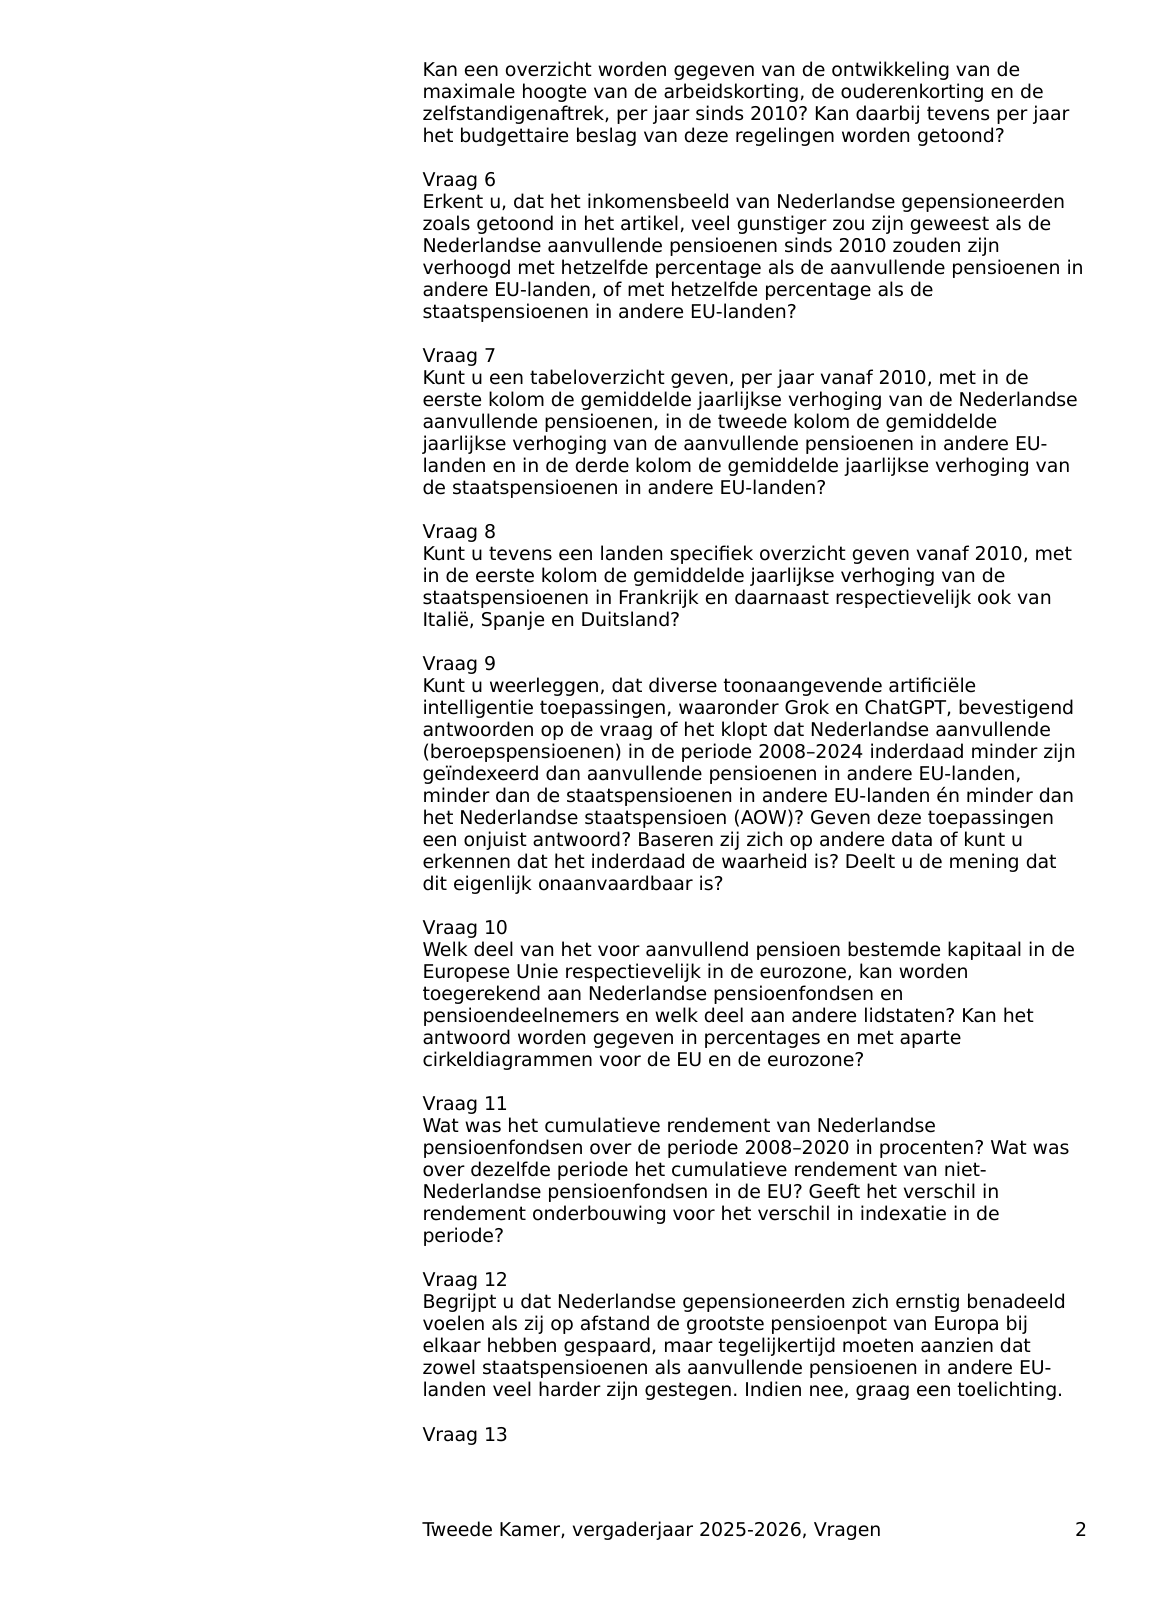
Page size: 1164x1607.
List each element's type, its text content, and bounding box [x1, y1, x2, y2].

text Begrijpt u dat Nederlandse gepensioneerden zich ernstig benadeeld voelen als zij op afstand de grootste pensioenpot van Europa bij elkaar hebben gespaard, maar tegelijkertijd moeten aanzien dat zowel staatspensioenen als aanvullende pensioenen in andere EU-landen veel harder zijn gestegen. Indien nee, graag een toelichting. [422, 1291, 1087, 1401]
text Erkent u, dat het inkomensbeeld van Nederlandse gepensioneerden zoals getoond in het artikel, veel gunstiger zou zijn geweest als de Nederlandse aanvullende pensioenen sinds 2010 zouden zijn verhoogd met hetzelfde percentage als de aanvullende pensioenen in andere EU-landen, of met hetzelfde percentage als de staatspensioenen in andere EU-landen? [422, 191, 1087, 323]
text Wat was het cumulatieve rendement van Nederlandse pensioenfondsen over de periode 2008–2020 in procenten? Wat was over dezelfde periode het cumulatieve rendement van niet-Nederlandse pensioenfondsen in de EU? Geeft het verschil in rendement onderbouwing voor het verschil in indexatie in de periode? [422, 1115, 1087, 1247]
text Kunt u tevens een landen specifiek overzicht geven vanaf 2010, met in de eerste kolom de gemiddelde jaarlijkse verhoging van de staatspensioenen in Frankrijk en daarnaast respectievelijk ook van Italië, Spanje en Duitsland? [422, 543, 1087, 631]
text Vraag 11 [422, 1093, 1087, 1115]
text Vraag 12 [422, 1269, 1087, 1291]
text Vraag 7 [422, 345, 1087, 367]
text Welk deel van het voor aanvullend pensioen bestemde kapitaal in de Europese Unie respectievelijk in de eurozone, kan worden toegerekend aan Nederlandse pensioenfondsen en pensioendeelnemers en welk deel aan andere lidstaten? Kan het antwoord worden gegeven in percentages en met aparte cirkeldiagrammen voor de EU en de eurozone? [422, 939, 1087, 1071]
text Vraag 6 [422, 169, 1087, 191]
text Kunt u een tabeloverzicht geven, per jaar vanaf 2010, met in de eerste kolom de gemiddelde jaarlijkse verhoging van de Nederlandse aanvullende pensioenen, in de tweede kolom de gemiddelde jaarlijkse verhoging van de aanvullende pensioenen in andere EU-landen en in de derde kolom de gemiddelde jaarlijkse verhoging van de staatspensioenen in andere EU-landen? [422, 367, 1087, 499]
text Vraag 8 [422, 521, 1087, 543]
text Vraag 10 [422, 917, 1087, 939]
text Kan een overzicht worden gegeven van de ontwikkeling van de maximale hoogte van de arbeidskorting, de ouderenkorting en de zelfstandigenaftrek, per jaar sinds 2010? Kan daarbij tevens per jaar het budgettaire beslag van deze regelingen worden getoond? [422, 59, 1087, 147]
text Vraag 9 [422, 653, 1087, 675]
text Vraag 13 [422, 1423, 1087, 1445]
text Kunt u weerleggen, dat diverse toonaangevende artificiële intelligentie toepassingen, waaronder Grok en ChatGPT, bevestigend antwoorden op de vraag of het klopt dat Nederlandse aanvullende (beroepspensioenen) in de periode 2008–2024 inderdaad minder zijn geïndexeerd dan aanvullende pensioenen in andere EU-landen, minder dan de staatspensioenen in andere EU-landen én minder dan het Nederlandse staatspensioen (AOW)? Geven deze toepassingen een onjuist antwoord? Baseren zij zich op andere data of kunt u erkennen dat het inderdaad de waarheid is? Deelt u de mening dat dit eigenlijk onaanvaardbaar is? [422, 675, 1087, 895]
